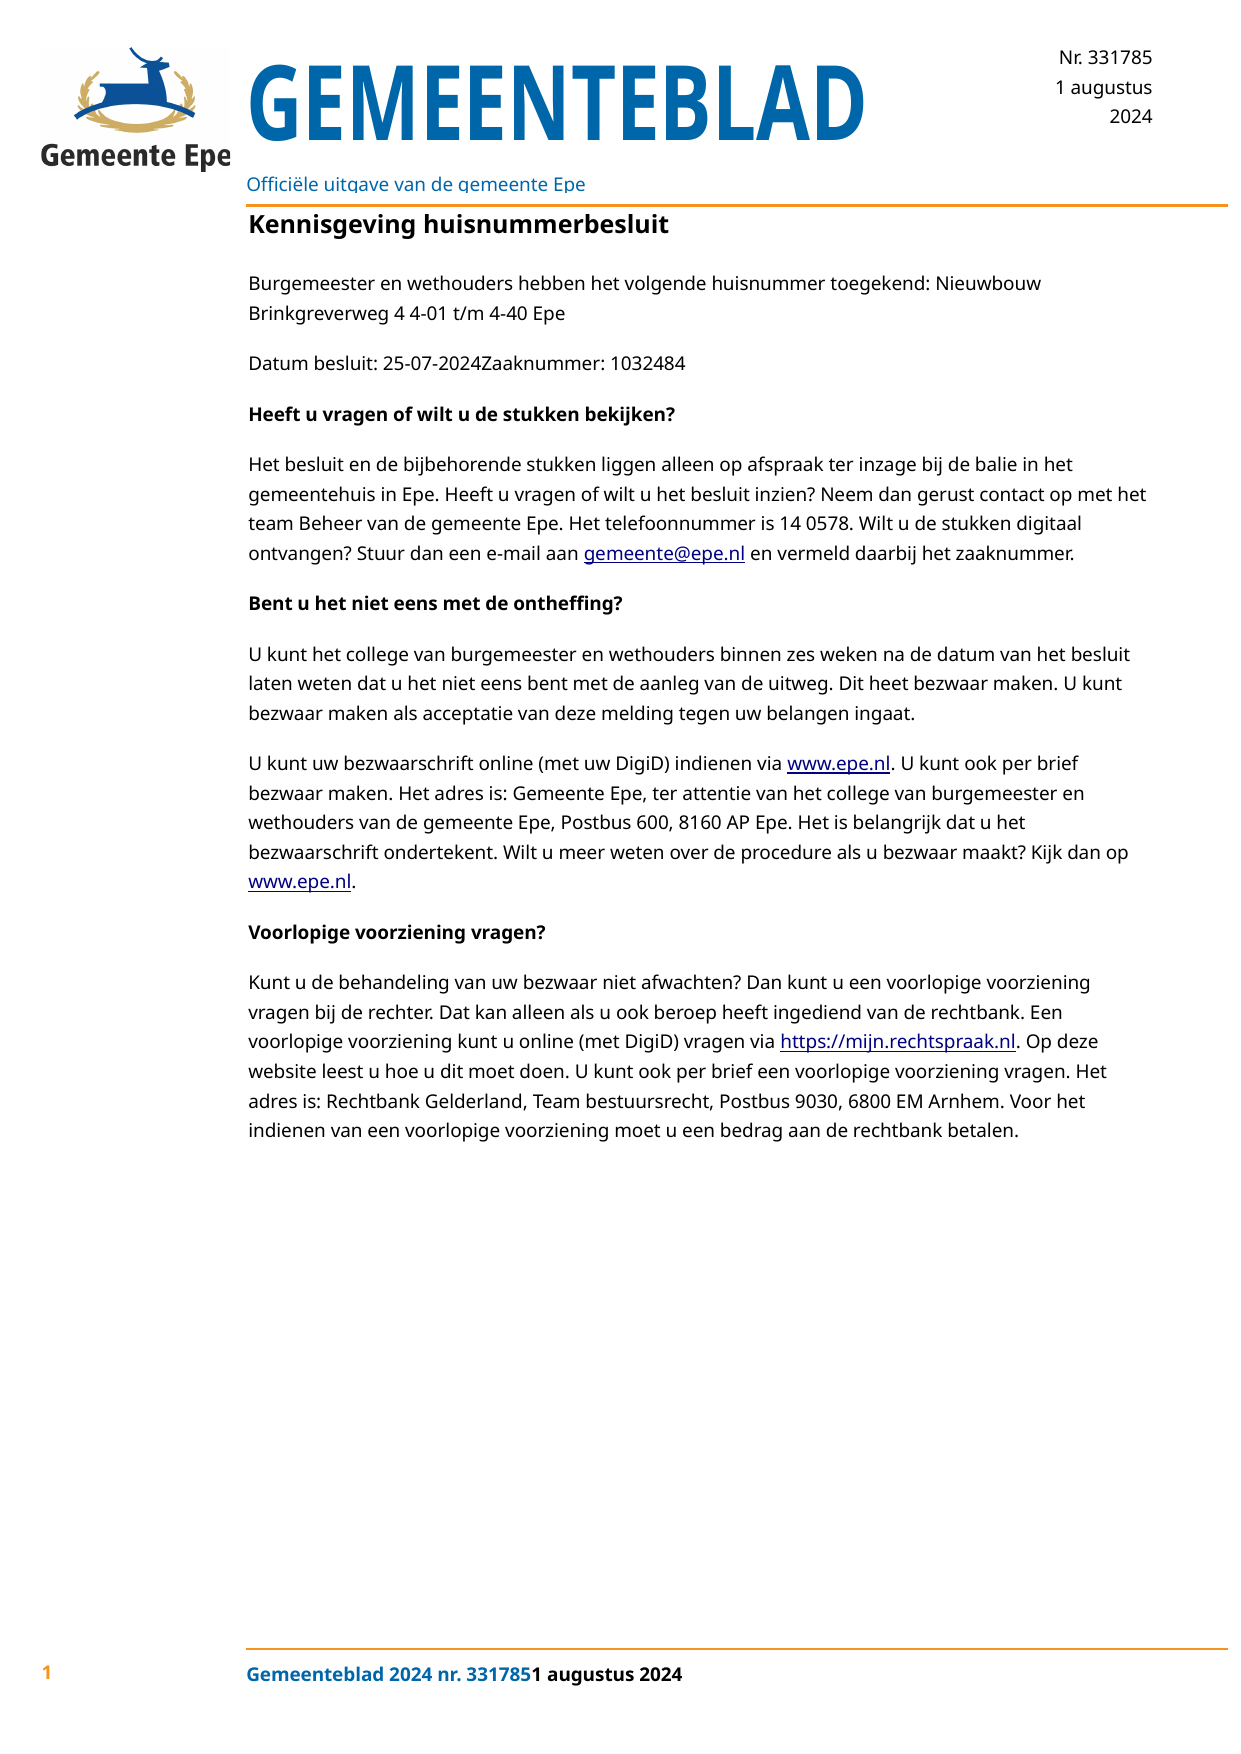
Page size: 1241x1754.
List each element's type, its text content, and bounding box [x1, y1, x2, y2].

text Burgemeester en wethouders hebben het volgende huisnummer toegekend: Nieuwbouw Brinkgreverweg 4 4-01 t/m 4-40 Epe [248, 270, 1152, 326]
text Datum besluit: 25-07-2024Zaaknummer: 1032484 [248, 350, 1152, 376]
picture [41, 47, 231, 172]
text Heeft u vragen of wilt u de stukken bekijken? [248, 401, 1152, 426]
text Het besluit en de bijbehorende stukken liggen alleen op afspraak ter inzage bij de balie in het gemeentehuis in Epe. Heeft u vragen of wilt u het besluit inzien? Neem dan gerust contact op met het team Beheer van de gemeente Epe. Het telefoonnummer is 14 0578. Wilt u de stukken digitaal ontvangen? Stuur dan een e-mail aan gemeente@epe.nl en vermeld daarbij het zaaknummer. [248, 451, 1152, 566]
text Kunt u de behandeling van uw bezwaar niet afwachten? Dan kunt u een voorlopige voorziening vragen bij de rechter. Dat kan alleen als u ook beroep heeft ingediend van de rechtbank. Een voorlopige voorziening kunt u online (met DigiD) vragen via https://mijn.rechtspraak.nl. Op deze website leest u hoe u dit moet doen. U kunt ook per brief een voorlopige voorziening vragen. Het adres is: Rechtbank Gelderland, Team bestuursrecht, Postbus 9030, 6800 EM Arnhem. Voor het indienen van een voorlopige voorziening moet u een bedrag aan de rechtbank betalen. [248, 969, 1152, 1143]
text Voorlopige voorziening vragen? [248, 919, 1152, 945]
text Kennisgeving huisnummerbesluit [248, 207, 1152, 241]
text U kunt het college van burgemeester en wethouders binnen zes weken na de datum van het besluit laten weten dat u het niet eens bent met de aanleg van de uitweg. Dit heet bezwaar maken. U kunt bezwaar maken als acceptatie van deze melding tegen uw belangen ingaat. [248, 641, 1152, 726]
text Bent u het niet eens met de ontheffing? [248, 590, 1152, 616]
text U kunt uw bezwaarschrift online (met uw DigiD) indienen via www.epe.nl. U kunt ook per brief bezwaar maken. Het adres is: Gemeente Epe, ter attentie van het college van burgemeester en wethouders van de gemeente Epe, Postbus 600, 8160 AP Epe. Het is belangrijk dat u het bezwaarschrift ondertekent. Wilt u meer weten over de procedure als u bezwaar maakt? Kijk dan op www.epe.nl. [248, 750, 1152, 894]
